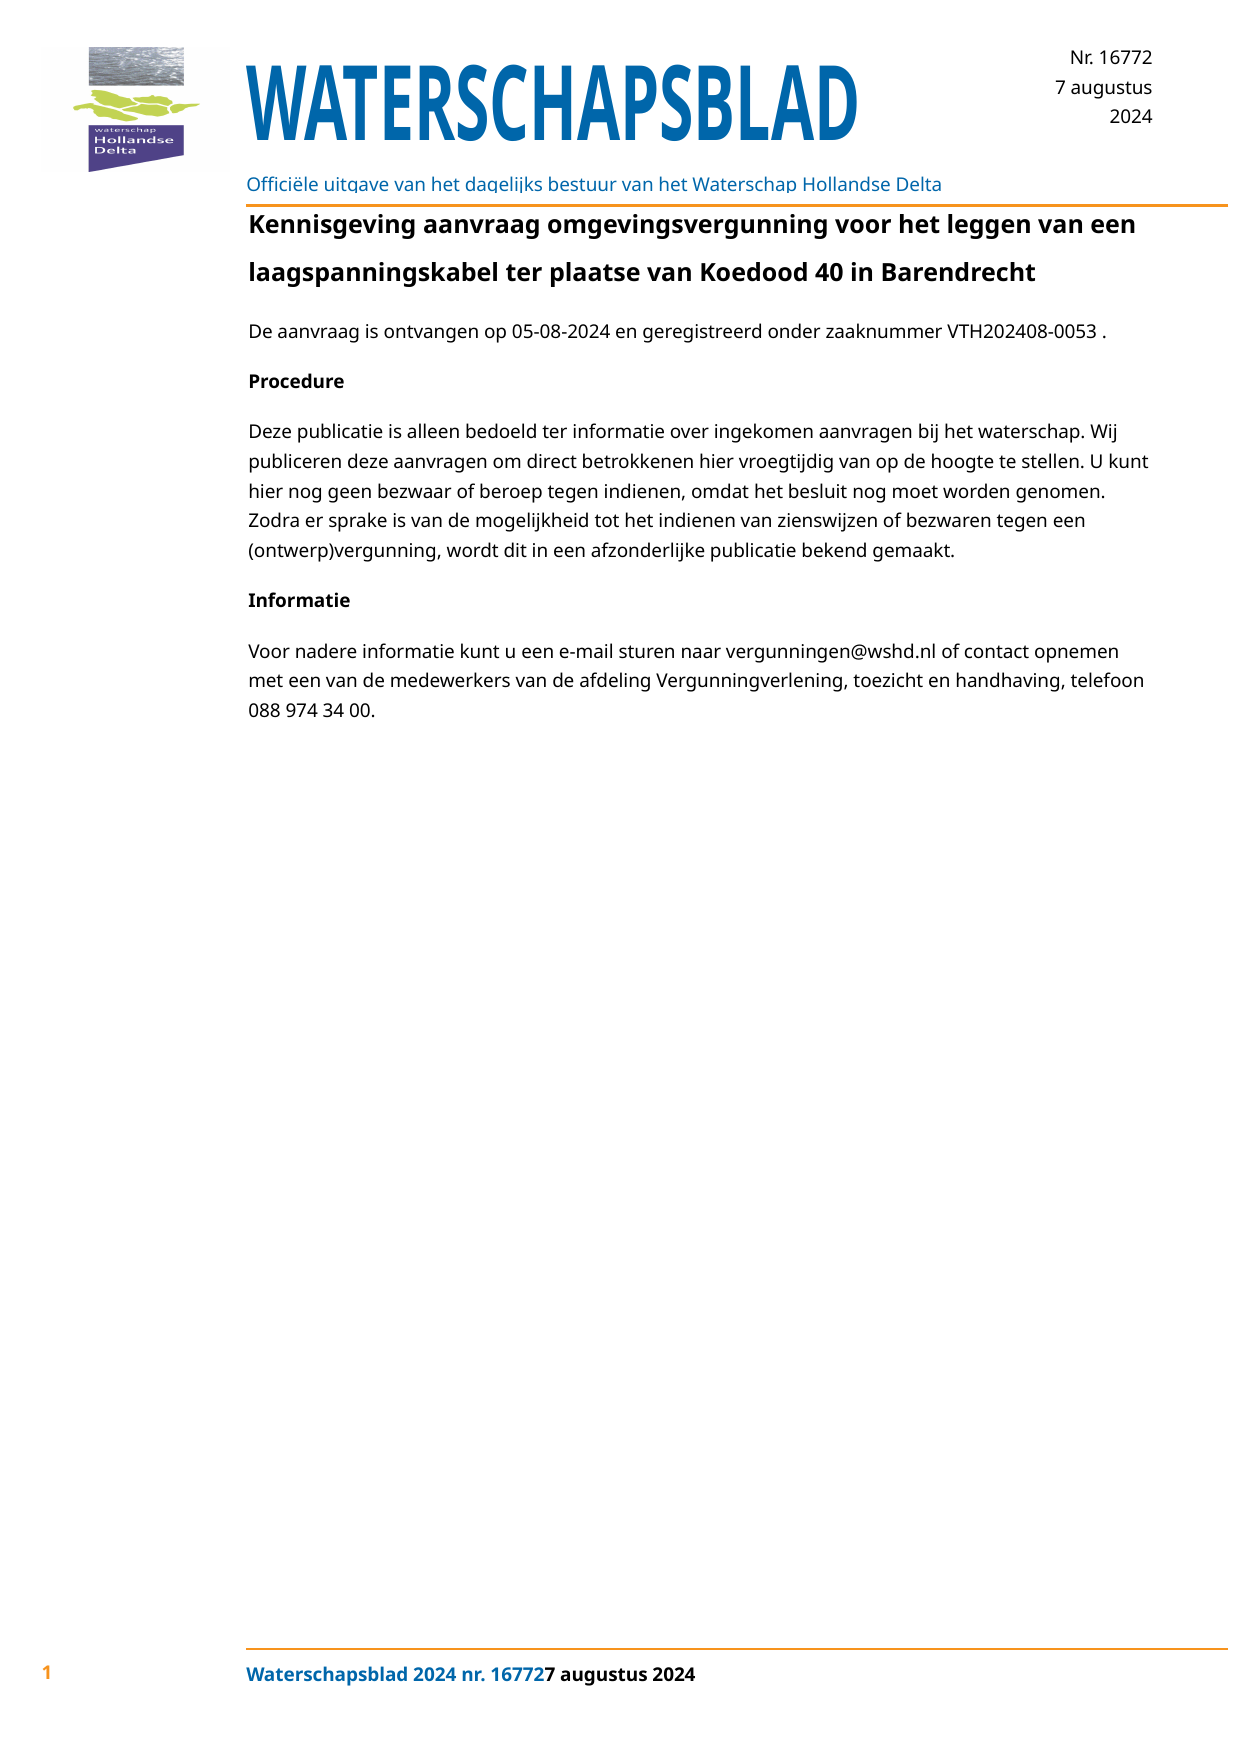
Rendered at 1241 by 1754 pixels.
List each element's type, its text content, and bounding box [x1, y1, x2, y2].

text Informatie [248, 587, 1152, 613]
picture [41, 47, 231, 172]
text Kennisgeving aanvraag omgevingsvergunning voor het leggen van een laagspanningskabel ter plaatse van Koedood 40 in Barendrecht [248, 207, 1152, 288]
text Voor nadere informatie kunt u een e-mail sturen naar vergunningen@wshd.nl of contact opnemen met een van de medewerkers van de afdeling Vergunningverlening, toezicht en handhaving, telefoon 088 974 34 00. [248, 638, 1152, 723]
text Deze publicatie is alleen bedoeld ter informatie over ingekomen aanvragen bij het waterschap. Wij publiceren deze aanvragen om direct betrokkenen hier vroegtijdig van op de hoogte te stellen. U kunt hier nog geen bezwaar of beroep tegen indienen, omdat het besluit nog moet worden genomen. Zodra er sprake is van de mogelijkheid tot het indienen van zienswijzen of bezwaren tegen een (ontwerp)vergunning, wordt dit in een afzonderlijke publicatie bekend gemaakt. [248, 419, 1152, 563]
text Procedure [248, 368, 1152, 394]
text De aanvraag is ontvangen op 05-08-2024 en geregistreerd onder zaaknummer VTH202408-0053 . [248, 318, 1152, 344]
